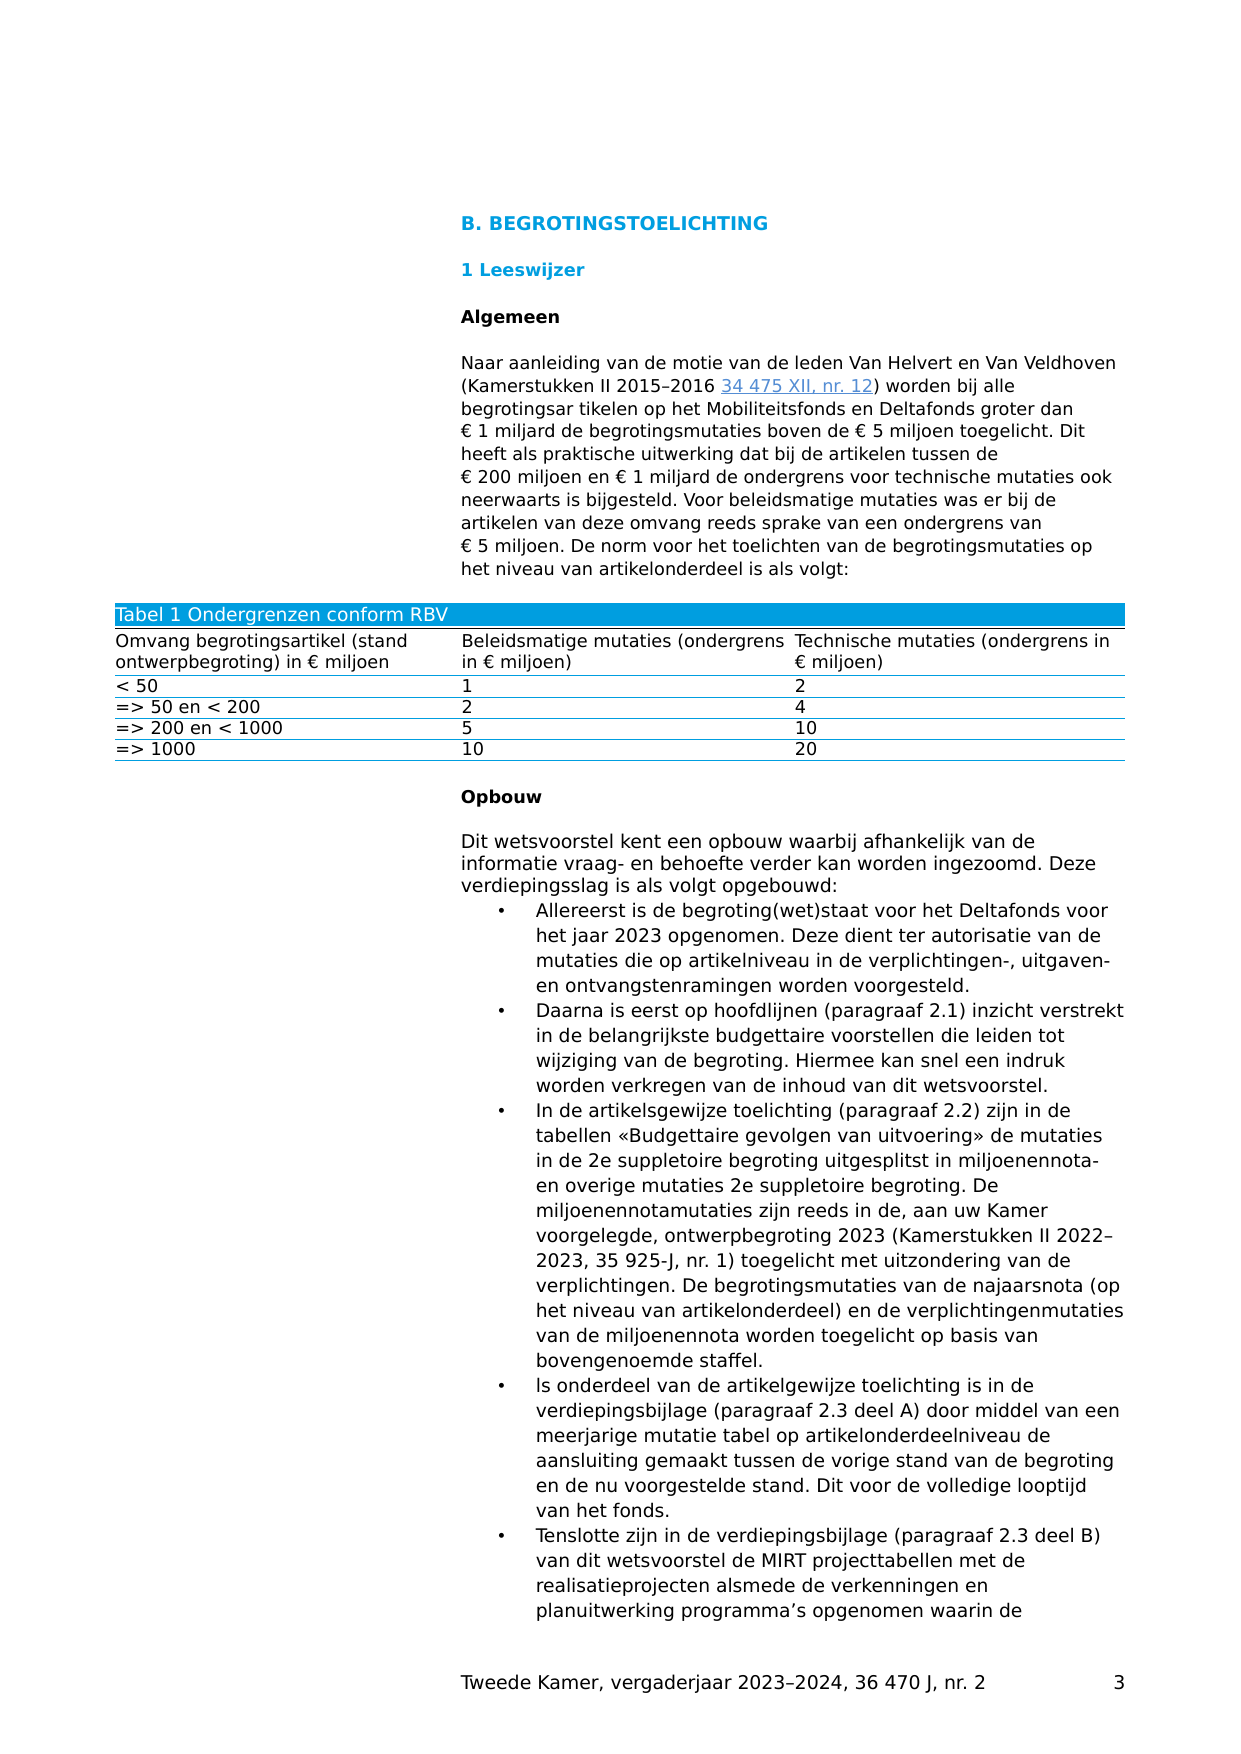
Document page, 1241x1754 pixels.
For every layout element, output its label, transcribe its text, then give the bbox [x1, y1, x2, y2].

text Algemeen [461, 305, 1125, 328]
list Tenslotte zijn in de verdiepingsbijlage (paragraaf 2.3 deel B) van dit wetsvoorstel de MIRT projecttabellen met de realisatieprojecten alsmede de verkenningen en planuitwerking programma’s opgenomen waarin de [498, 1522, 1125, 1622]
table_cell 4 [792, 698, 1125, 718]
table_cell Technische mutaties (ondergrens in € miljoen) [792, 629, 1125, 675]
list In de artikelsgewijze toelichting (paragraaf 2.2) zijn in de tabellen «Budgettaire gevolgen van uitvoering» de mutaties in de 2e suppletoire begroting uitgesplitst in miljoenennota- en overige mutaties 2e suppletoire begroting. De miljoenennotamutaties zijn reeds in de, aan uw Kamer voorgelegde, ontwerpbegroting 2023 (Kamerstukken II 2022– 2023, 35 925-J, nr. 1) toegelicht met uitzondering van de verplichtingen. De begrotingsmutaties van de najaarsnota (op het niveau van artikelonderdeel) en de verplichtingenmutaties van de miljoenennota worden toegelicht op basis van bovengenoemde staffel. [498, 1097, 1125, 1372]
table_cell 1 [459, 676, 792, 697]
table_cell 20 [792, 740, 1125, 760]
list Allereerst is de begroting(wet)staat voor het Deltafonds voor het jaar 2023 opgenomen. Deze dient ter autorisatie van de mutaties die op artikelniveau in de verplichtingen-, uitgaven- en ontvangstenramingen worden voorgesteld. [498, 897, 1125, 997]
list ls onderdeel van de artikelgewijze toelichting is in de verdiepingsbijlage (paragraaf 2.3 deel A) door middel van een meerjarige mutatie tabel op artikelonderdeelniveau de aansluiting gemaakt tussen de vorige stand van de begroting en de nu voorgestelde stand. Dit voor de volledige looptijd van het fonds. [498, 1372, 1125, 1522]
table_cell 10 [459, 740, 792, 760]
table_cell => 200 en < 1000 [115, 719, 458, 739]
table_cell => 1000 [115, 740, 458, 760]
table_cell < 50 [115, 676, 458, 697]
list Daarna is eerst op hoofdlijnen (paragraaf 2.1) inzicht verstrekt in de belangrijkste budgettaire voorstellen die leiden tot wijziging van de begroting. Hiermee kan snel een indruk worden verkregen van de inhoud van dit wetsvoorstel. [498, 997, 1125, 1097]
text Naar aanleiding van de motie van de leden Van Helvert en Van Veldhoven (Kamerstukken II 2015–2016 34 475 XII, nr. 12) worden bij alle begrotingsar tikelen op het Mobiliteitsfonds en Deltafonds groter dan € 1 miljard de begrotingsmutaties boven de € 5 miljoen toegelicht. Dit heeft als praktische uitwerking dat bij de artikelen tussen de € 200 miljoen en € 1 miljard de ondergrens voor technische mutaties ook neerwaarts is bijgesteld. Voor beleidsmatige mutaties was er bij de artikelen van deze omvang reeds sprake van een ondergrens van € 5 miljoen. De norm voor het toelichten van de begrotingsmutaties op het niveau van artikelonderdeel is als volgt: [461, 351, 1125, 580]
table_cell Omvang begrotingsartikel (stand ontwerpbegroting) in € miljoen [115, 629, 458, 675]
table_cell => 50 en < 200 [115, 698, 458, 718]
text Dit wetsvoorstel kent een opbouw waarbij afhankelijk van de informatie vraag- en behoefte verder kan worden ingezoomd. Deze verdiepingsslag is als volgt opgebouwd: [461, 831, 1125, 897]
table_cell 10 [792, 719, 1125, 739]
table_cell 2 [459, 698, 792, 718]
text Opbouw [461, 786, 1125, 808]
title B. BEGROTINGSTOELICHTING [461, 213, 1125, 235]
table_cell Beleidsmatige mutaties (ondergrens in € miljoen) [459, 629, 792, 675]
table_cell 2 [792, 676, 1125, 697]
title 1 Leeswijzer [461, 258, 1125, 281]
table_cell 5 [459, 719, 792, 739]
